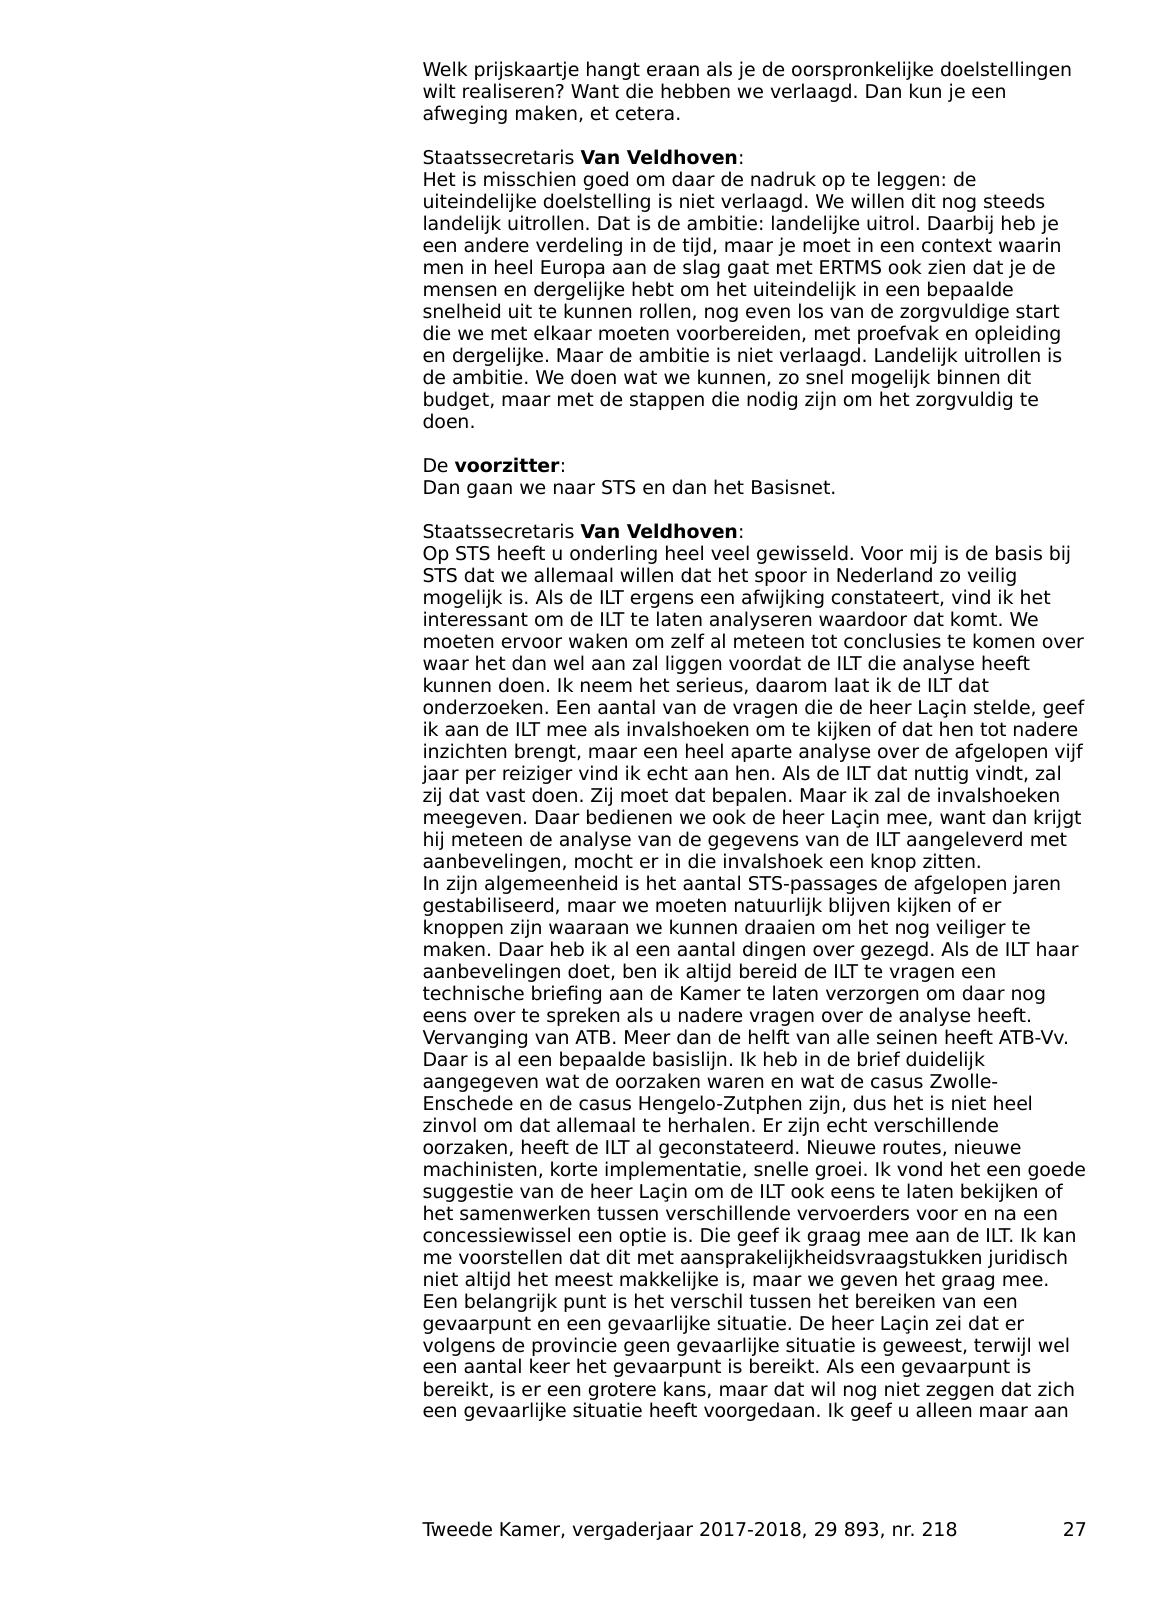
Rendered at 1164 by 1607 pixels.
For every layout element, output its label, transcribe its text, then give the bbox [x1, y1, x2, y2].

text Het is misschien goed om daar de nadruk op te leggen: de uiteindelijke doelstelling is niet verlaagd. We willen dit nog steeds landelijk uitrollen. Dat is de ambitie: landelijke uitrol. Daarbij heb je een andere verdeling in de tijd, maar je moet in een context waarin men in heel Europa aan de slag gaat met ERTMS ook zien dat je de mensen en dergelijke hebt om het uiteindelijk in een bepaalde snelheid uit te kunnen rollen, nog even los van de zorgvuldige start die we met elkaar moeten voorbereiden, met proefvak en opleiding en dergelijke. Maar de ambitie is niet verlaagd. Landelijk uitrollen is de ambitie. We doen wat we kunnen, zo snel mogelijk binnen dit budget, maar met de stappen die nodig zijn om het zorgvuldig te doen. [422, 169, 1087, 433]
text Staatssecretaris Van Veldhoven: [422, 147, 1087, 169]
text Staatssecretaris Van Veldhoven: [422, 521, 1087, 543]
text Dan gaan we naar STS en dan het Basisnet. [422, 477, 1087, 499]
text De voorzitter: [422, 455, 1087, 477]
text Vervanging van ATB. Meer dan de helft van alle seinen heeft ATB-Vv. Daar is al een bepaalde basislijn. Ik heb in de brief duidelijk aangegeven wat de oorzaken waren en wat de casus Zwolle-Enschede en de casus Hengelo-Zutphen zijn, dus het is niet heel zinvol om dat allemaal te herhalen. Er zijn echt verschillende oorzaken, heeft de ILT al geconstateerd. Nieuwe routes, nieuwe machinisten, korte implementatie, snelle groei. Ik vond het een goede suggestie van de heer Laçin om de ILT ook eens te laten bekijken of het samenwerken tussen verschillende vervoerders voor en na een concessiewissel een optie is. Die geef ik graag mee aan de ILT. Ik kan me voorstellen dat dit met aansprakelijkheidsvraagstukken juridisch niet altijd het meest makkelijke is, maar we geven het graag mee. [422, 1027, 1087, 1291]
text In zijn algemeenheid is het aantal STS-passages de afgelopen jaren gestabiliseerd, maar we moeten natuurlijk blijven kijken of er knoppen zijn waaraan we kunnen draaien om het nog veiliger te maken. Daar heb ik al een aantal dingen over gezegd. Als de ILT haar aanbevelingen doet, ben ik altijd bereid de ILT te vragen een technische briefing aan de Kamer te laten verzorgen om daar nog eens over te spreken als u nadere vragen over de analyse heeft. [422, 873, 1087, 1027]
text Een belangrijk punt is het verschil tussen het bereiken van een gevaarpunt en een gevaarlijke situatie. De heer Laçin zei dat er volgens de provincie geen gevaarlijke situatie is geweest, terwijl wel een aantal keer het gevaarpunt is bereikt. Als een gevaarpunt is bereikt, is er een grotere kans, maar dat wil nog niet zeggen dat zich een gevaarlijke situatie heeft voorgedaan. Ik geef u alleen maar aan [422, 1291, 1087, 1422]
text Op STS heeft u onderling heel veel gewisseld. Voor mij is de basis bij STS dat we allemaal willen dat het spoor in Nederland zo veilig mogelijk is. Als de ILT ergens een afwijking constateert, vind ik het interessant om de ILT te laten analyseren waardoor dat komt. We moeten ervoor waken om zelf al meteen tot conclusies te komen over waar het dan wel aan zal liggen voordat de ILT die analyse heeft kunnen doen. Ik neem het serieus, daarom laat ik de ILT dat onderzoeken. Een aantal van de vragen die de heer Laçin stelde, geef ik aan de ILT mee als invalshoeken om te kijken of dat hen tot nadere inzichten brengt, maar een heel aparte analyse over de afgelopen vijf jaar per reiziger vind ik echt aan hen. Als de ILT dat nuttig vindt, zal zij dat vast doen. Zij moet dat bepalen. Maar ik zal de invalshoeken meegeven. Daar bedienen we ook de heer Laçin mee, want dan krijgt hij meteen de analyse van de gegevens van de ILT aangeleverd met aanbevelingen, mocht er in die invalshoek een knop zitten. [422, 543, 1087, 873]
text Welk prijskaartje hangt eraan als je de oorspronkelijke doelstellingen wilt realiseren? Want die hebben we verlaagd. Dan kun je een afweging maken, et cetera. [422, 59, 1087, 125]
